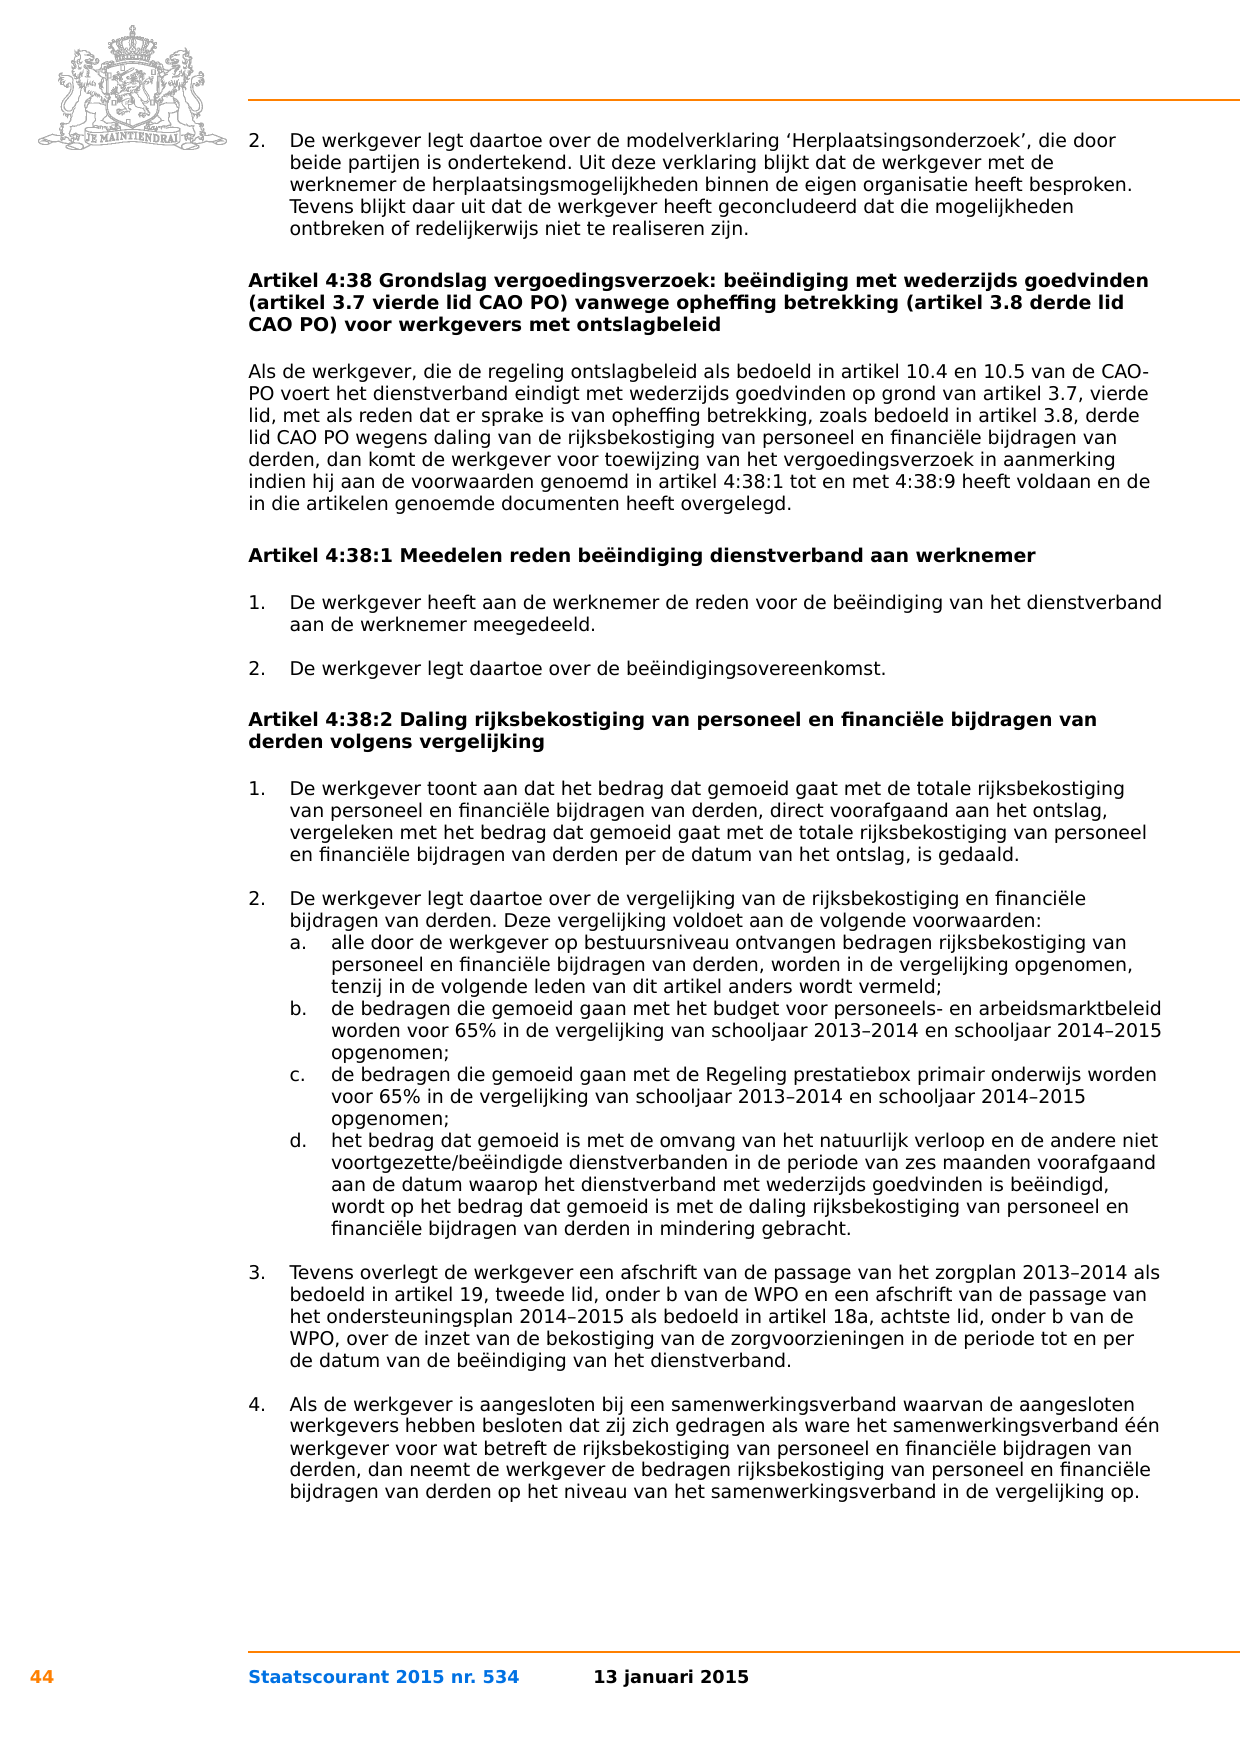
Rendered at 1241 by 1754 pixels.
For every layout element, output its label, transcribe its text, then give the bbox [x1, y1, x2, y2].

text 3. Tevens overlegt de werkgever een afschrift van de passage van het zorgplan 2013–2014 als bedoeld in artikel 19, tweede lid, onder b van de WPO en een afschrift van de passage van het ondersteuningsplan 2014–2015 als bedoeld in artikel 18a, achtste lid, onder b van de WPO, over de inzet van de bekostiging van de zorgvoorzieningen in de periode tot en per de datum van de beëindiging van het dienstverband. [248, 1262, 1163, 1372]
subtitle Artikel 4:38:2 Daling rijksbekostiging van personeel en financiële bijdragen van derden volgens vergelijking [248, 709, 1163, 753]
text a. alle door de werkgever op bestuursniveau ontvangen bedragen rijksbekostiging van personeel en financiële bijdragen van derden, worden in de vergelijking opgenomen, tenzij in de volgende leden van dit artikel anders wordt vermeld; [289, 932, 1163, 998]
text d. het bedrag dat gemoeid is met de omvang van het natuurlijk verloop en de andere niet voortgezette/beëindigde dienstverbanden in de periode van zes maanden voorafgaand aan de datum waarop het dienstverband met wederzijds goedvinden is beëindigd, wordt op het bedrag dat gemoeid is met de daling rijksbekostiging van personeel en financiële bijdragen van derden in mindering gebracht. [289, 1130, 1163, 1240]
subtitle Artikel 4:38 Grondslag vergoedingsverzoek: beëindiging met wederzijds goedvinden (artikel 3.7 vierde lid CAO PO) vanwege opheffing betrekking (artikel 3.8 derde lid CAO PO) voor werkgevers met ontslagbeleid [248, 270, 1163, 336]
text b. de bedragen die gemoeid gaan met het budget voor personeels- en arbeidsmarktbeleid worden voor 65% in de vergelijking van schooljaar 2013–2014 en schooljaar 2014–2015 opgenomen; [289, 998, 1163, 1064]
text 4. Als de werkgever is aangesloten bij een samenwerkingsverband waarvan de aangesloten werkgevers hebben besloten dat zij zich gedragen als ware het samenwerkingsverband één werkgever voor wat betreft de rijksbekostiging van personeel en financiële bijdragen van derden, dan neemt de werkgever de bedragen rijksbekostiging van personeel en financiële bijdragen van derden op het niveau van het samenwerkingsverband in de vergelijking op. [248, 1393, 1163, 1503]
text 2. De werkgever legt daartoe over de vergelijking van de rijksbekostiging en financiële bijdragen van derden. Deze vergelijking voldoet aan de volgende voorwaarden: [248, 888, 1163, 932]
subtitle Artikel 4:38:1 Meedelen reden beëindiging dienstverband aan werknemer [248, 544, 1163, 567]
text 1. De werkgever heeft aan de werknemer de reden voor de beëindiging van het dienstverband aan de werknemer meegedeeld. [248, 592, 1163, 636]
text 2. De werkgever legt daartoe over de beëindigingsovereenkomst. [248, 657, 1163, 679]
text Als de werkgever, die de regeling ontslagbeleid als bedoeld in artikel 10.4 en 10.5 van de CAO-PO voert het dienstverband eindigt met wederzijds goedvinden op grond van artikel 3.7, vierde lid, met als reden dat er sprake is van opheffing betrekking, zoals bedoeld in artikel 3.8, derde lid CAO PO wegens daling van de rijksbekostiging van personeel en financiële bijdragen van derden, dan komt de werkgever voor toewijzing van het vergoedingsverzoek in aanmerking indien hij aan de voorwaarden genoemd in artikel 4:38:1 tot en met 4:38:9 heeft voldaan en de in die artikelen genoemde documenten heeft overgelegd. [248, 361, 1163, 514]
picture [38, 25, 227, 150]
text 1. De werkgever toont aan dat het bedrag dat gemoeid gaat met de totale rijksbekostiging van personeel en financiële bijdragen van derden, direct voorafgaand aan het ontslag, vergeleken met het bedrag dat gemoeid gaat met de totale rijksbekostiging van personeel en financiële bijdragen van derden per de datum van het ontslag, is gedaald. [248, 778, 1163, 866]
text c. de bedragen die gemoeid gaan met de Regeling prestatiebox primair onderwijs worden voor 65% in de vergelijking van schooljaar 2013–2014 en schooljaar 2014–2015 opgenomen; [289, 1064, 1163, 1130]
text 2. De werkgever legt daartoe over de modelverklaring ‘Herplaatsingsonderzoek’, die door beide partijen is ondertekend. Uit deze verklaring blijkt dat de werkgever met de werknemer de herplaatsingsmogelijkheden binnen de eigen organisatie heeft besproken. Tevens blijkt daar uit dat de werkgever heeft geconcludeerd dat die mogelijkheden ontbreken of redelijkerwijs niet te realiseren zijn. [248, 130, 1163, 240]
